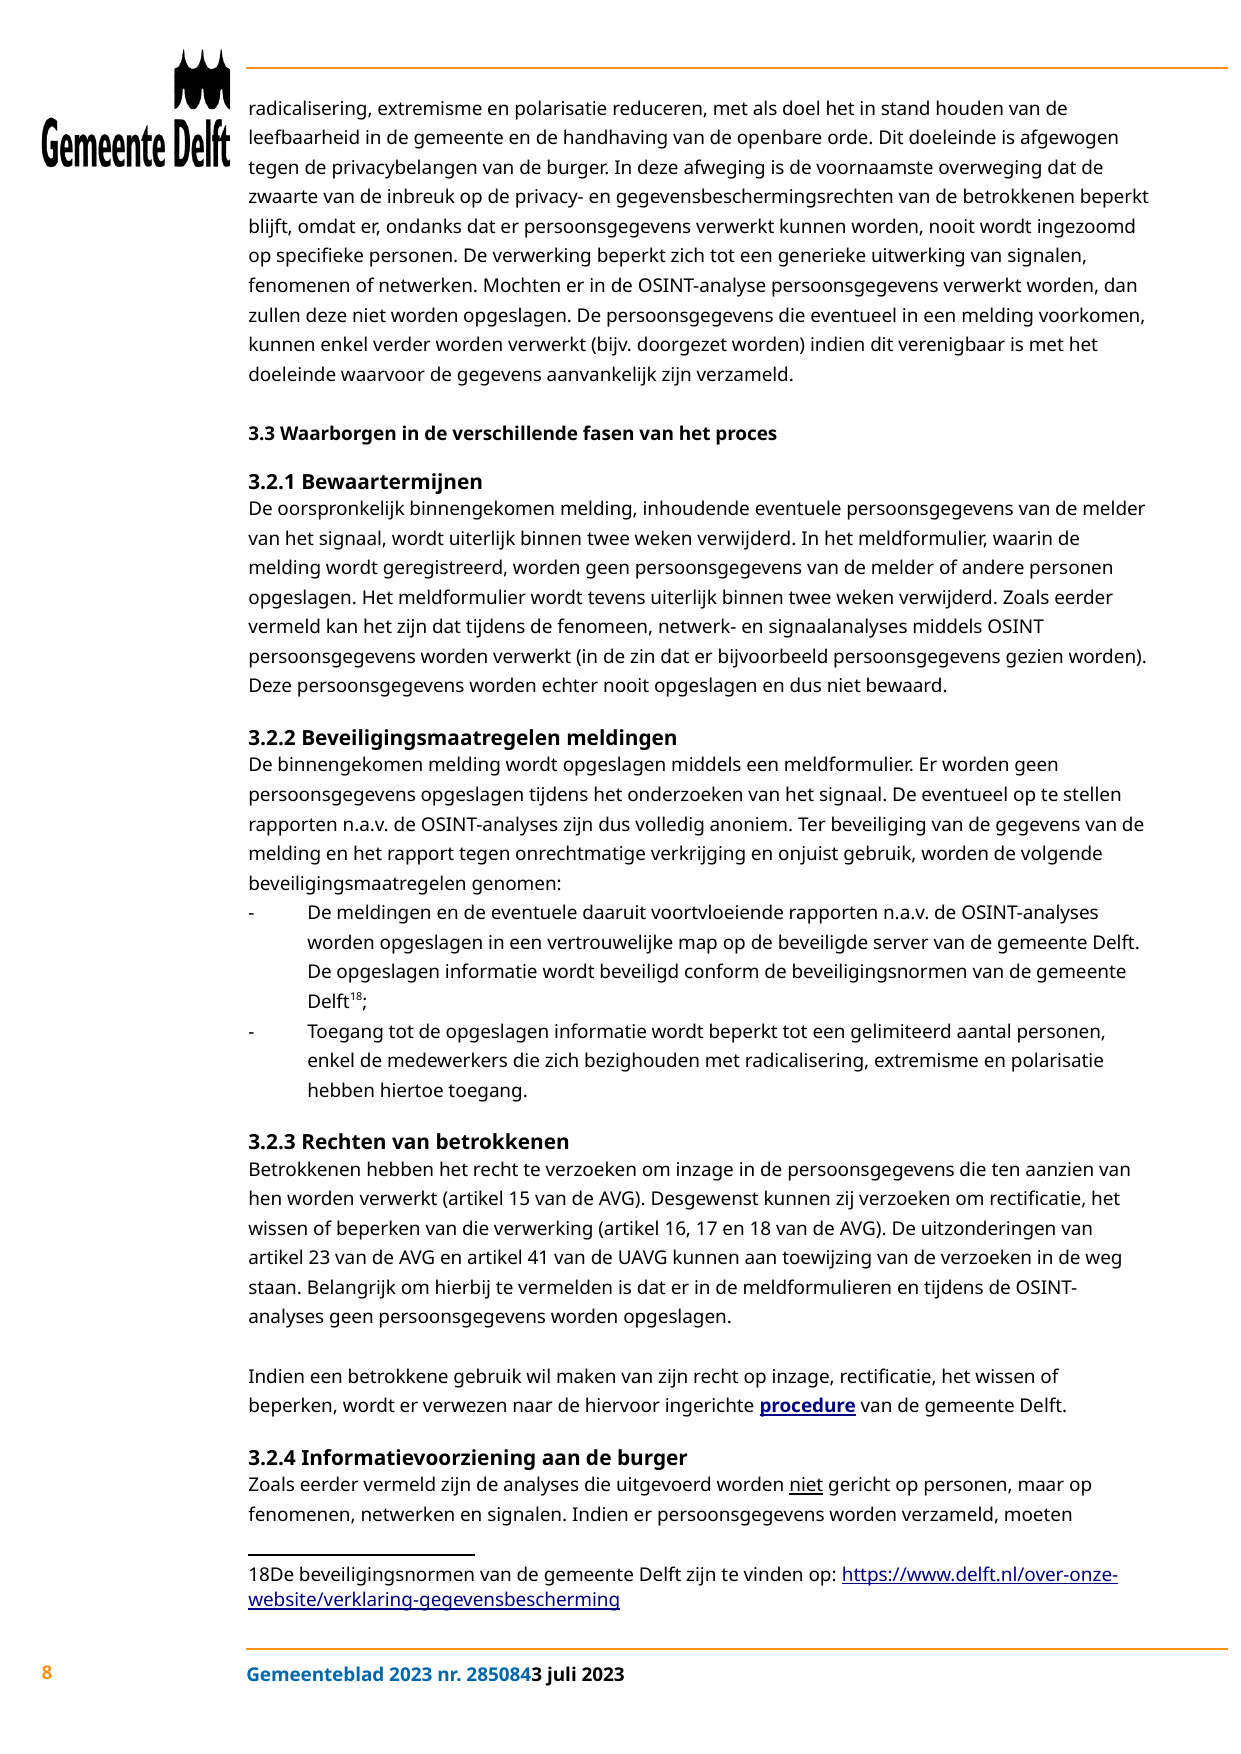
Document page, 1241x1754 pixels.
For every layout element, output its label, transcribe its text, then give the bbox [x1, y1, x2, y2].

text De binnengekomen melding wordt opgeslagen middels een meldformulier. Er worden geen persoonsgegevens opgeslagen tijdens het onderzoeken van het signaal. De eventueel op te stellen rapporten n.a.v. de OSINT-analyses zijn dus volledig anoniem. Ter beveiliging van de gegevens van de melding en het rapport tegen onrechtmatige verkrijging en onjuist gebruik, worden de volgende beveiligingsmaatregelen genomen: [248, 752, 1152, 896]
text 3.2.4 Informatievoorziening aan de burger [248, 1443, 1152, 1471]
text 3.2.3 Rechten van betrokkenen [248, 1127, 1152, 1156]
text 3.2.2 Beveiligingsmaatregelen meldingen [248, 723, 1152, 752]
list De meldingen en de eventuele daaruit voortvloeiende rapporten n.a.v. de OSINT-analyses worden opgeslagen in een vertrouwelijke map op de beveiligde server van de gemeente Delft. De opgeslagen informatie wordt beveiligd conform de beveiligingsnormen van de gemeente Delft; [248, 899, 1152, 1014]
list Toegang tot de opgeslagen informatie wordt beperkt tot een gelimiteerd aantal personen, enkel de medewerkers die zich bezighouden met radicalisering, extremisme en polarisatie hebben hiertoe toegang. [248, 1018, 1152, 1103]
picture [41, 47, 231, 172]
text radicalisering, extremisme en polarisatie reduceren, met als doel het in stand houden van de leefbaarheid in de gemeente en de handhaving van de openbare orde. Dit doeleinde is afgewogen tegen de privacybelangen van de burger. In deze afweging is de voornaamste overweging dat de zwaarte van de inbreuk op de privacy- en gegevensbeschermingsrechten van de betrokkenen beperkt blijft, omdat er, ondanks dat er persoonsgegevens verwerkt kunnen worden, nooit wordt ingezoomd op specifieke personen. De verwerking beperkt zich tot een generieke uitwerking van signalen, fenomenen of netwerken. Mochten er in de OSINT-analyse persoonsgegevens verwerkt worden, dan zullen deze niet worden opgeslagen. De persoonsgegevens die eventueel in een melding voorkomen, kunnen enkel verder worden verwerkt (bijv. doorgezet worden) indien dit verenigbaar is met het doeleinde waarvoor de gegevens aanvankelijk zijn verzameld. [248, 95, 1152, 387]
text Zoals eerder vermeld zijn de analyses die uitgevoerd worden niet gericht op personen, maar op fenomenen, netwerken en signalen. Indien er persoonsgegevens worden verzameld, moeten [248, 1471, 1152, 1527]
text Indien een betrokkene gebruik wil maken van zijn recht op inzage, rectificatie, het wissen of beperken, wordt er verwezen naar de hiervoor ingerichte procedure van de gemeente Delft. [248, 1363, 1152, 1418]
text De oorspronkelijk binnengekomen melding, inhoudende eventuele persoonsgegevens van de melder van het signaal, wordt uiterlijk binnen twee weken verwijderd. In het meldformulier, waarin de melding wordt geregistreerd, worden geen persoonsgegevens van de melder of andere personen opgeslagen. Het meldformulier wordt tevens uiterlijk binnen twee weken verwijderd. Zoals eerder vermeld kan het zijn dat tijdens de fenomeen, netwerk- en signaalanalyses middels OSINT persoonsgegevens worden verwerkt (in de zin dat er bijvoorbeeld persoonsgegevens gezien worden). Deze persoonsgegevens worden echter nooit opgeslagen en dus niet bewaard. [248, 495, 1152, 698]
text 3.3 Waarborgen in de verschillende fasen van het proces [248, 420, 1152, 446]
text 3.2.1 Bewaartermijnen [248, 467, 1152, 495]
text Betrokkenen hebben het recht te verzoeken om inzage in de persoonsgegevens die ten aanzien van hen worden verwerkt (artikel 15 van de AVG). Desgewenst kunnen zij verzoeken om rectificatie, het wissen of beperken van die verwerking (artikel 16, 17 en 18 van de AVG). De uitzonderingen van artikel 23 van de AVG en artikel 41 van de UAVG kunnen aan toewijzing van de verzoeken in de weg staan. Belangrijk om hierbij te vermelden is dat er in de meldformulieren en tijdens de OSINT-analyses geen persoonsgegevens worden opgeslagen. [248, 1156, 1152, 1329]
list De beveiligingsnormen van de gemeente Delft zijn te vinden op: https://www.delft.nl/over-onze-website/verklaring-gegevensbescherming [248, 1561, 1152, 1612]
